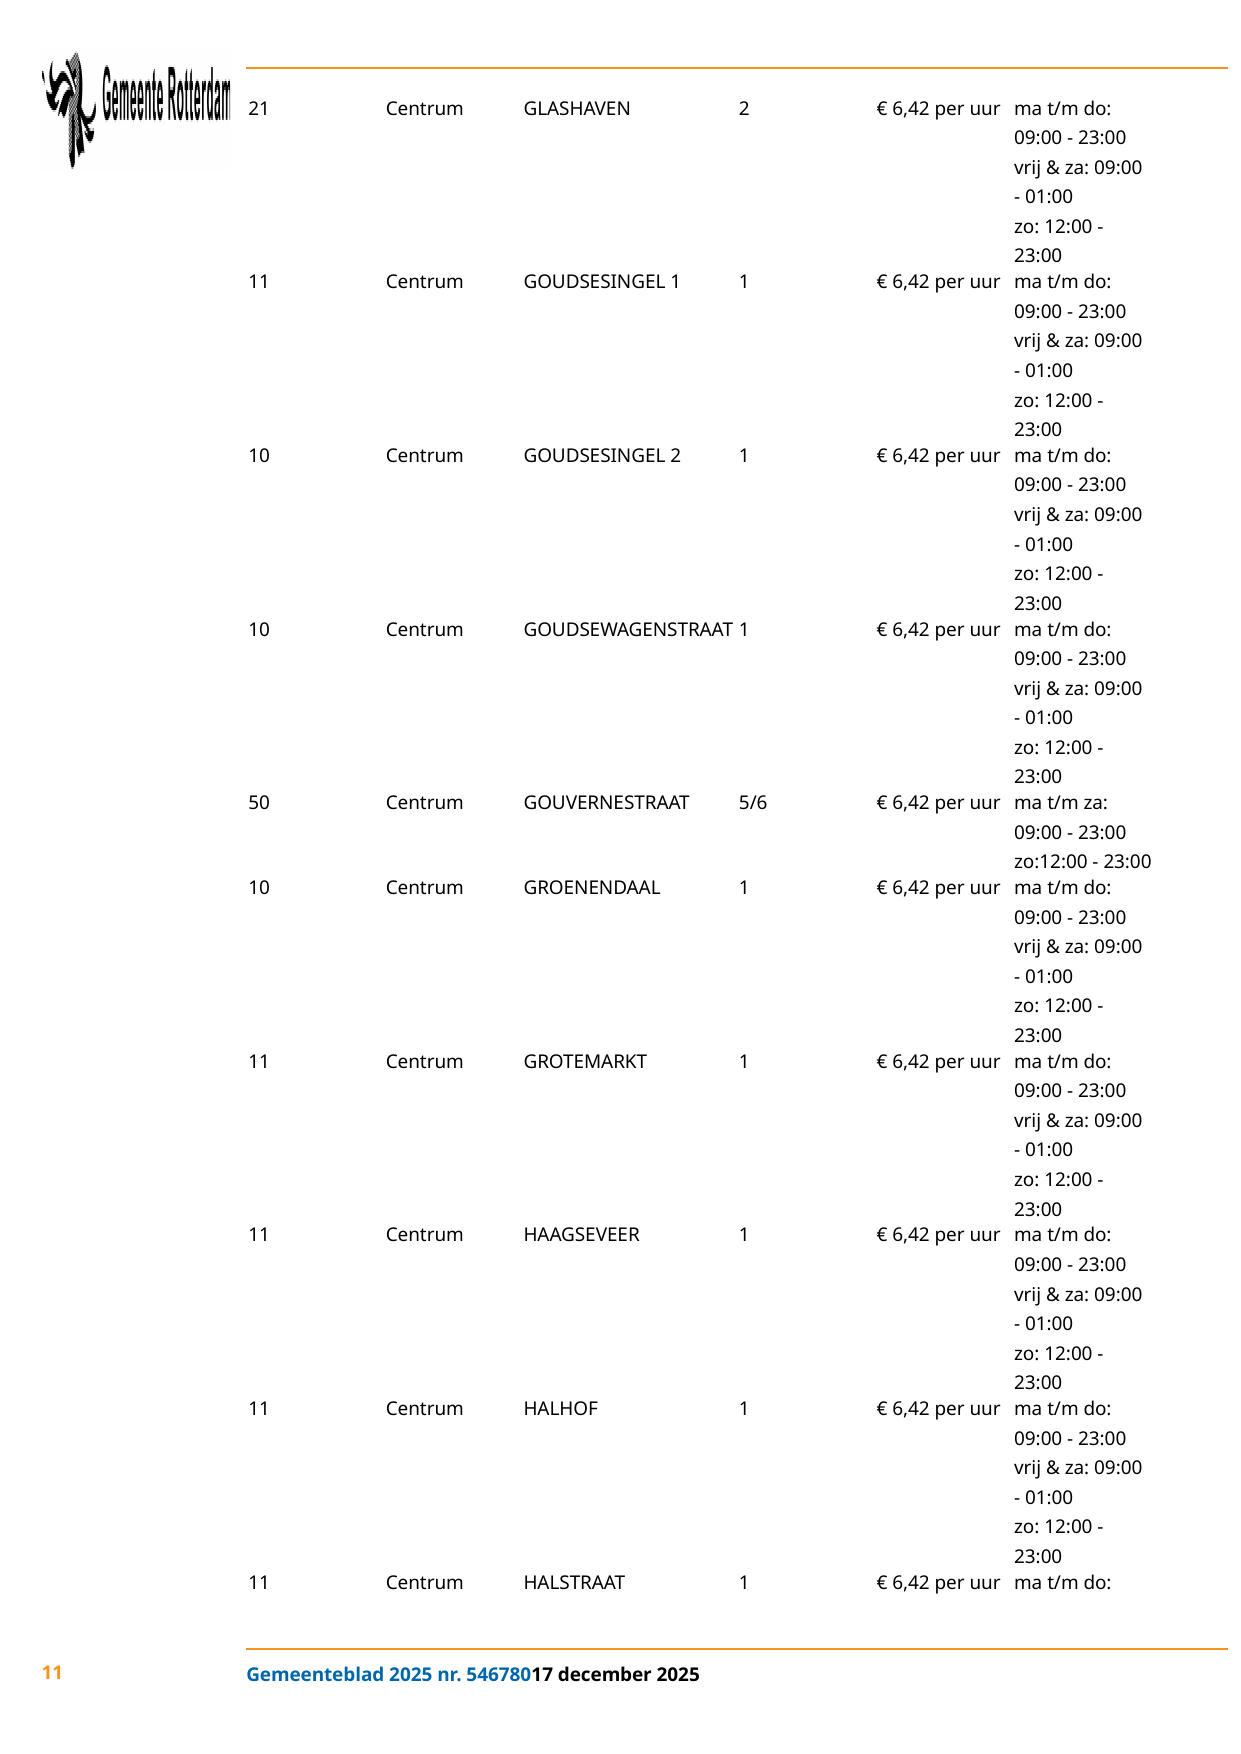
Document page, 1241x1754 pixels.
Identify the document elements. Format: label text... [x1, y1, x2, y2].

table_cell GOUDSESINGEL 2 [523, 442, 739, 616]
table_cell € 6,42 per uur [876, 1222, 1014, 1395]
table_cell 1 [739, 1395, 876, 1569]
table_cell GOUVERNESTRAAT [523, 789, 739, 874]
table_cell 10 [248, 874, 386, 1048]
table_cell Centrum [386, 1222, 523, 1395]
table_cell ma t/m do: 09:00 - 23:00 vrij & za: 09:00 - 01:00 zo: 12:00 - 23:00 [1014, 1395, 1152, 1569]
table_cell Centrum [386, 442, 523, 616]
table_cell € 6,42 per uur [876, 616, 1014, 789]
table_cell 5/6 [739, 789, 876, 874]
table_cell ma t/m do: 09:00 - 23:00 vrij & za: 09:00 - 01:00 zo: 12:00 - 23:00 [1014, 1222, 1152, 1395]
table_cell ma t/m do: 09:00 - 23:00 vrij & za: 09:00 - 01:00 zo: 12:00 - 23:00 [1014, 269, 1152, 442]
table_cell € 6,42 per uur [876, 95, 1014, 268]
table_cell ma t/m do: 09:00 - 23:00 vrij & za: 09:00 - 01:00 zo: 12:00 - 23:00 [1014, 1048, 1152, 1222]
table_cell 11 [248, 1569, 386, 1594]
table_cell 10 [248, 616, 386, 789]
table_cell ma t/m do: 09:00 - 23:00 vrij & za: 09:00 - 01:00 zo: 12:00 - 23:00 [1014, 874, 1152, 1048]
table_cell Centrum [386, 95, 523, 268]
picture [41, 47, 231, 172]
table_cell GOUDSEWAGENSTRAAT [523, 616, 739, 789]
table_cell GROENENDAAL [523, 874, 739, 1048]
table_cell GOUDSESINGEL 1 [523, 269, 739, 442]
table_cell € 6,42 per uur [876, 269, 1014, 442]
table_cell 11 [248, 269, 386, 442]
table_cell Centrum [386, 1569, 523, 1594]
table_cell € 6,42 per uur [876, 442, 1014, 616]
table_cell 10 [248, 442, 386, 616]
table_cell 1 [739, 616, 876, 789]
table_cell 2 [739, 95, 876, 268]
table_cell 1 [739, 442, 876, 616]
table_cell 21 [248, 95, 386, 268]
table_cell GROTEMARKT [523, 1048, 739, 1222]
table_cell Centrum [386, 789, 523, 874]
table_cell HAAGSEVEER [523, 1222, 739, 1395]
table_cell ma t/m do: 09:00 - 23:00 vrij & za: 09:00 - 01:00 zo: 12:00 - 23:00 [1014, 442, 1152, 616]
table_cell 50 [248, 789, 386, 874]
table_cell 1 [739, 269, 876, 442]
table_cell ma t/m do: 09:00 - 23:00 vrij & za: 09:00 - 01:00 zo: 12:00 - 23:00 [1014, 616, 1152, 789]
table_cell ma t/m do: 09:00 - 23:00 vrij & za: 09:00 - 01:00 zo: 12:00 - 23:00 [1014, 95, 1152, 268]
table_cell Centrum [386, 269, 523, 442]
table_cell ma t/m do: [1014, 1569, 1152, 1594]
table_cell Centrum [386, 874, 523, 1048]
table_cell ma t/m za: 09:00 - 23:00 zo:12:00 - 23:00 [1014, 789, 1152, 874]
table_cell 1 [739, 1569, 876, 1594]
table_cell 1 [739, 1222, 876, 1395]
table_cell 11 [248, 1048, 386, 1222]
table_cell € 6,42 per uur [876, 789, 1014, 874]
table_cell 11 [248, 1395, 386, 1569]
table_cell 1 [739, 1048, 876, 1222]
table_cell € 6,42 per uur [876, 874, 1014, 1048]
table_cell Centrum [386, 1395, 523, 1569]
table_cell 1 [739, 874, 876, 1048]
table_cell € 6,42 per uur [876, 1395, 1014, 1569]
table_cell € 6,42 per uur [876, 1569, 1014, 1594]
table_cell Centrum [386, 1048, 523, 1222]
table_cell HALHOF [523, 1395, 739, 1569]
table_cell Centrum [386, 616, 523, 789]
table_cell GLASHAVEN [523, 95, 739, 268]
table_cell 11 [248, 1222, 386, 1395]
table_cell HALSTRAAT [523, 1569, 739, 1594]
table_cell € 6,42 per uur [876, 1048, 1014, 1222]
